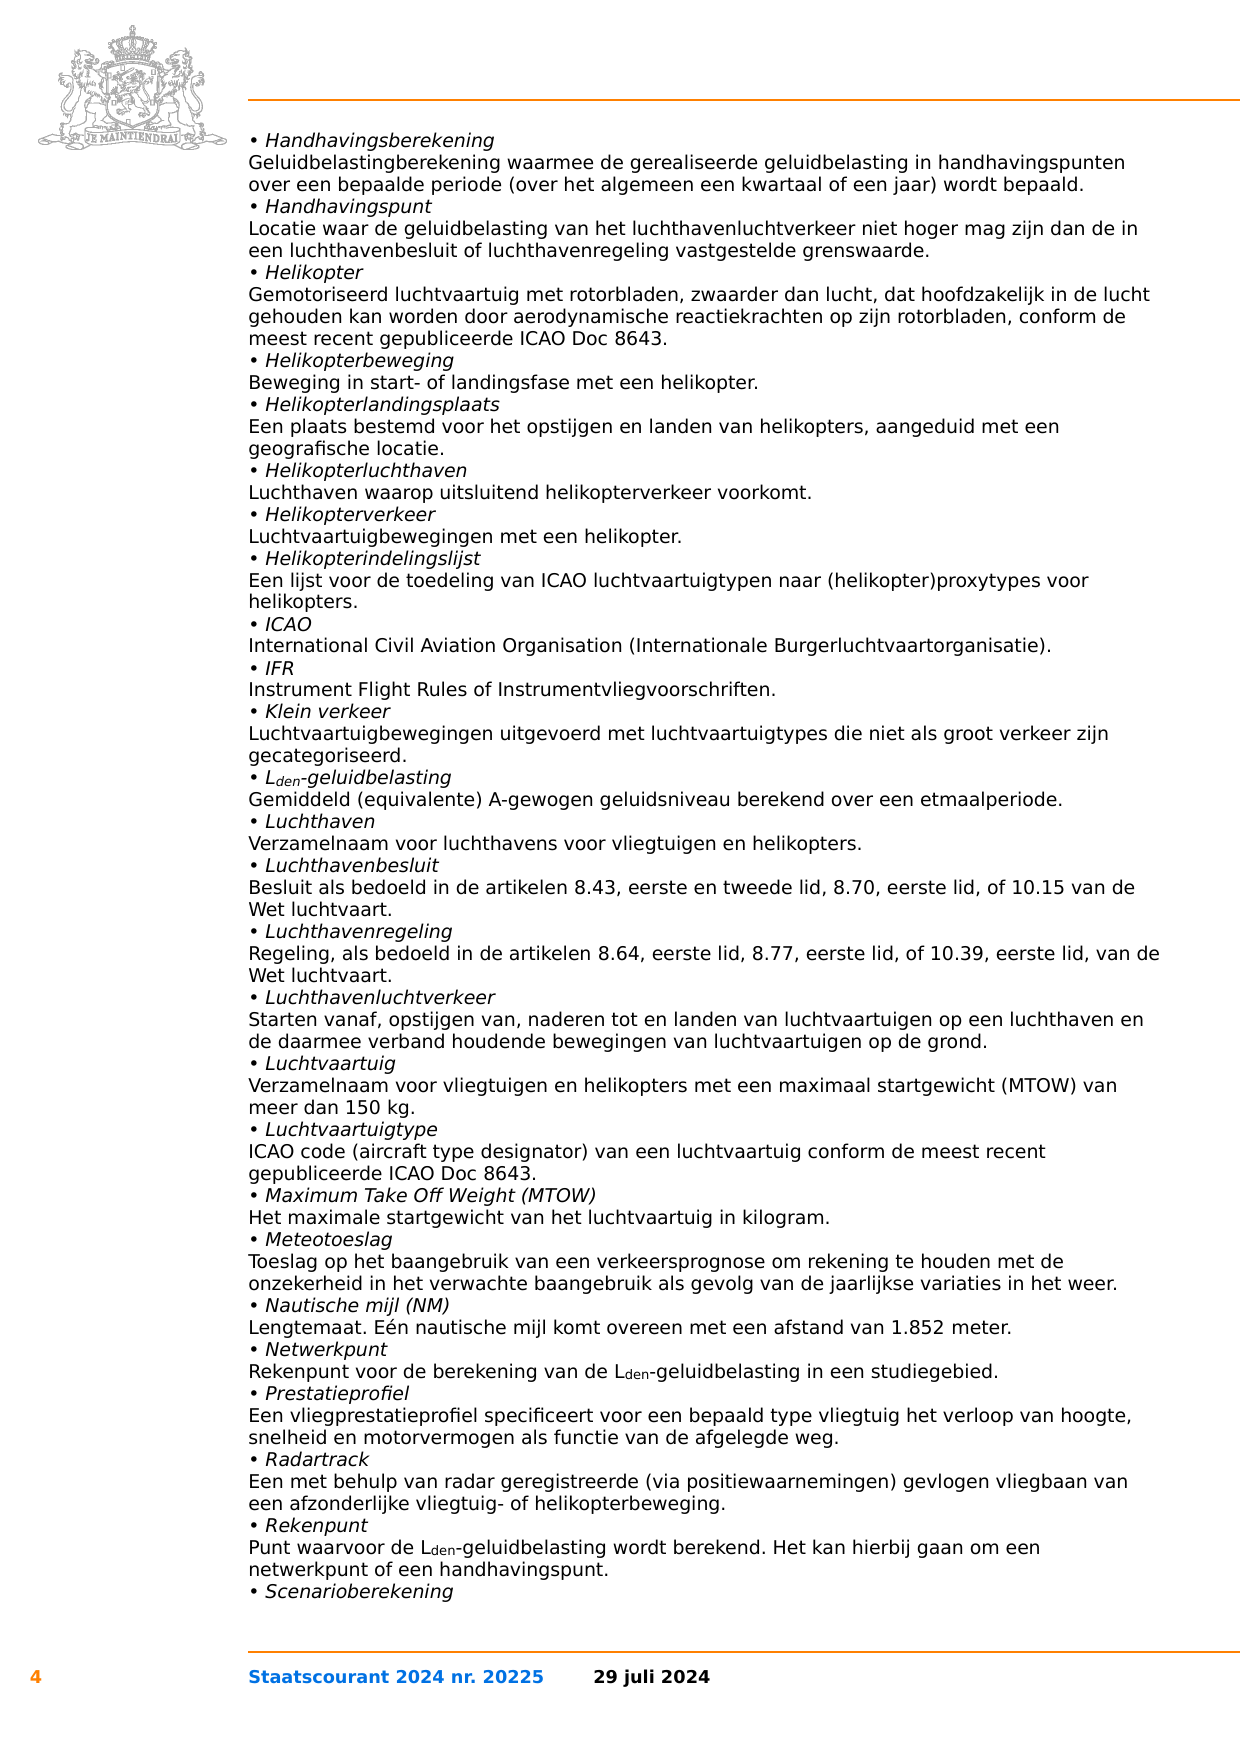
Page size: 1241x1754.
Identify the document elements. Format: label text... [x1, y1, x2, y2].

text Verzamelnaam voor luchthavens voor vliegtuigen en helikopters. [248, 833, 1163, 855]
text • Maximum Take Off Weight (MTOW) [248, 1185, 1163, 1207]
text • Rekenpunt [248, 1514, 1163, 1537]
text Punt waarvoor de Lden-geluidbelasting wordt berekend. Het kan hierbij gaan om een netwerkpunt of een handhavingspunt. [248, 1537, 1163, 1581]
text • Handhavingspunt [248, 196, 1163, 218]
text • IFR [248, 657, 1163, 679]
text • Luchthavenbesluit [248, 855, 1163, 877]
text • ICAO [248, 613, 1163, 635]
text Verzamelnaam voor vliegtuigen en helikopters met een maximaal startgewicht (MTOW) van meer dan 150 kg. [248, 1075, 1163, 1119]
text • Helikopterluchthaven [248, 459, 1163, 482]
text Toeslag op het baangebruik van een verkeersprognose om rekening te houden met de onzekerheid in het verwachte baangebruik als gevolg van de jaarlijkse variaties in het weer. [248, 1251, 1163, 1295]
text • Luchtvaartuig [248, 1053, 1163, 1075]
text • Luchthavenluchtverkeer [248, 987, 1163, 1009]
text Besluit als bedoeld in de artikelen 8.43, eerste en tweede lid, 8.70, eerste lid, of 10.15 van de Wet luchtvaart. [248, 877, 1163, 921]
text • Helikopterindelingslijst [248, 547, 1163, 569]
picture [38, 25, 227, 150]
text • Scenarioberekening [248, 1581, 1163, 1602]
text Luchtvaartuigbewegingen met een helikopter. [248, 526, 1163, 547]
text Een plaats bestemd voor het opstijgen en landen van helikopters, aangeduid met een geografische locatie. [248, 416, 1163, 459]
text Gemotoriseerd luchtvaartuig met rotorbladen, zwaarder dan lucht, dat hoofdzakelijk in de lucht gehouden kan worden door aerodynamische reactiekrachten op zijn rotorbladen, conform de meest recent gepubliceerde ICAO Doc 8643. [248, 284, 1163, 350]
text Geluidbelastingberekening waarmee de gerealiseerde geluidbelasting in handhavingspunten over een bepaalde periode (over het algemeen een kwartaal of een jaar) wordt bepaald. [248, 152, 1163, 196]
text Een vliegprestatieprofiel specificeert voor een bepaald type vliegtuig het verloop van hoogte, snelheid en motorvermogen als functie van de afgelegde weg. [248, 1405, 1163, 1449]
text Rekenpunt voor de berekening van de Lden-geluidbelasting in een studiegebied. [248, 1361, 1163, 1383]
text Luchthaven waarop uitsluitend helikopterverkeer voorkomt. [248, 482, 1163, 503]
text • Helikopterbeweging [248, 350, 1163, 372]
text • Radartrack [248, 1449, 1163, 1471]
text • Luchtvaartuigtype [248, 1119, 1163, 1141]
text Een lijst voor de toedeling van ICAO luchtvaartuigtypen naar (helikopter)proxytypes voor helikopters. [248, 569, 1163, 613]
text Starten vanaf, opstijgen van, naderen tot en landen van luchtvaartuigen op een luchthaven en de daarmee verband houdende bewegingen van luchtvaartuigen op de grond. [248, 1009, 1163, 1053]
text ICAO code (aircraft type designator) van een luchtvaartuig conform de meest recent gepubliceerde ICAO Doc 8643. [248, 1141, 1163, 1185]
text Het maximale startgewicht van het luchtvaartuig in kilogram. [248, 1207, 1163, 1229]
text • Nautische mijl (NM) [248, 1295, 1163, 1317]
text • Luchthaven [248, 811, 1163, 833]
text Luchtvaartuigbewegingen uitgevoerd met luchtvaartuigtypes die niet als groot verkeer zijn gecategoriseerd. [248, 723, 1163, 767]
text Lengtemaat. Eén nautische mijl komt overeen met een afstand van 1.852 meter. [248, 1317, 1163, 1339]
text • Helikopterverkeer [248, 503, 1163, 526]
text Beweging in start- of landingsfase met een helikopter. [248, 372, 1163, 394]
text Locatie waar de geluidbelasting van het luchthavenluchtverkeer niet hoger mag zijn dan de in een luchthavenbesluit of luchthavenregeling vastgestelde grenswaarde. [248, 218, 1163, 262]
text • Prestatieprofiel [248, 1383, 1163, 1405]
text • Lden-geluidbelasting [248, 767, 1163, 789]
text Gemiddeld (equivalente) A-gewogen geluidsniveau berekend over een etmaalperiode. [248, 789, 1163, 811]
text • Handhavingsberekening [248, 130, 1163, 152]
text • Helikopter [248, 262, 1163, 284]
text International Civil Aviation Organisation (Internationale Burgerluchtvaartorganisatie). [248, 635, 1163, 657]
text • Helikopterlandingsplaats [248, 394, 1163, 416]
text Instrument Flight Rules of Instrumentvliegvoorschriften. [248, 679, 1163, 701]
text Een met behulp van radar geregistreerde (via positiewaarnemingen) gevlogen vliegbaan van een afzonderlijke vliegtuig- of helikopterbeweging. [248, 1471, 1163, 1514]
text • Klein verkeer [248, 701, 1163, 723]
text • Meteotoeslag [248, 1229, 1163, 1251]
text • Netwerkpunt [248, 1339, 1163, 1361]
text Regeling, als bedoeld in de artikelen 8.64, eerste lid, 8.77, eerste lid, of 10.39, eerste lid, van de Wet luchtvaart. [248, 943, 1163, 987]
text • Luchthavenregeling [248, 921, 1163, 943]
